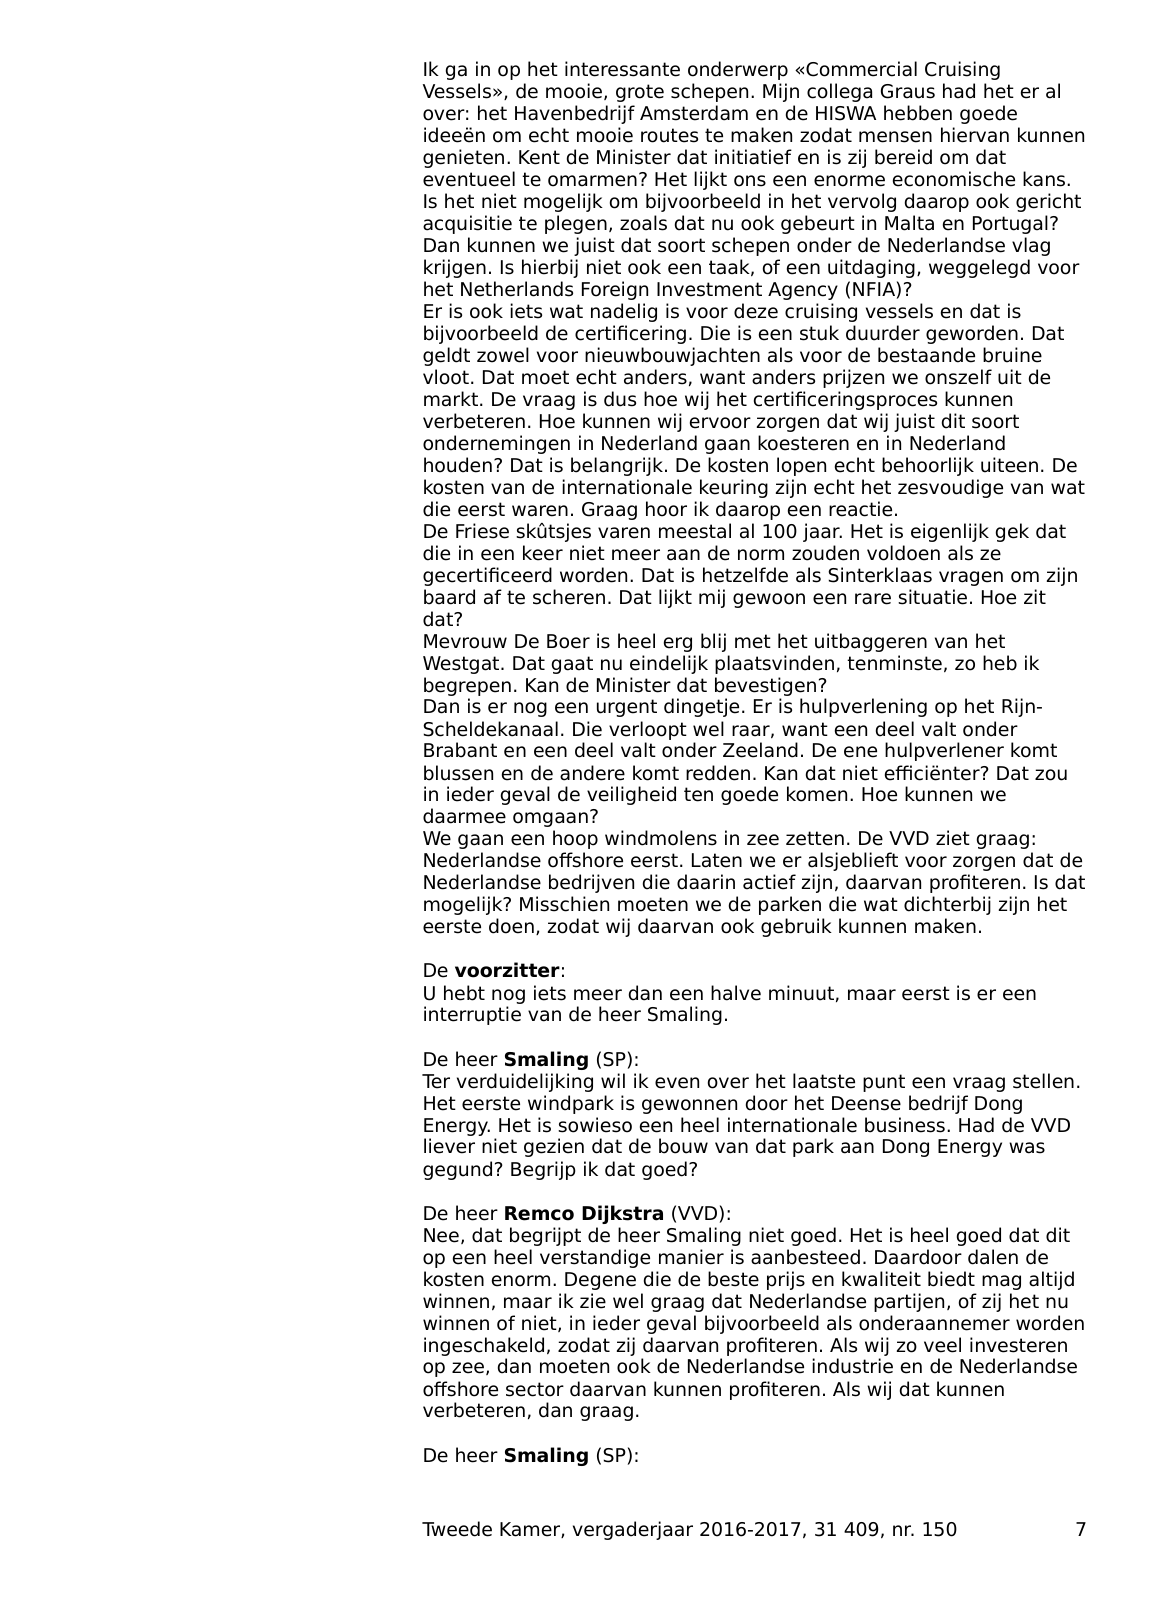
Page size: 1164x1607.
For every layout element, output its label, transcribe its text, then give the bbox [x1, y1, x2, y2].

text Ik ga in op het interessante onderwerp «Commercial Cruising Vessels», de mooie, grote schepen. Mijn collega Graus had het er al over: het Havenbedrijf Amsterdam en de HISWA hebben goede ideeën om echt mooie routes te maken zodat mensen hiervan kunnen genieten. Kent de Minister dat initiatief en is zij bereid om dat eventueel te omarmen? Het lijkt ons een enorme economische kans. Is het niet mogelijk om bijvoorbeeld in het vervolg daarop ook gericht acquisitie te plegen, zoals dat nu ook gebeurt in Malta en Portugal? Dan kunnen we juist dat soort schepen onder de Nederlandse vlag krijgen. Is hierbij niet ook een taak, of een uitdaging, weggelegd voor het Netherlands Foreign Investment Agency (NFIA)? [422, 59, 1087, 301]
text Dan is er nog een urgent dingetje. Er is hulpverlening op het Rijn-Scheldekanaal. Die verloopt wel raar, want een deel valt onder Brabant en een deel valt onder Zeeland. De ene hulpverlener komt blussen en de andere komt redden. Kan dat niet efficiënter? Dat zou in ieder geval de veiligheid ten goede komen. Hoe kunnen we daarmee omgaan? [422, 696, 1087, 828]
text U hebt nog iets meer dan een halve minuut, maar eerst is er een interruptie van de heer Smaling. [422, 982, 1087, 1026]
text Mevrouw De Boer is heel erg blij met het uitbaggeren van het Westgat. Dat gaat nu eindelijk plaatsvinden, tenminste, zo heb ik begrepen. Kan de Minister dat bevestigen? [422, 631, 1087, 696]
text Er is ook iets wat nadelig is voor deze cruising vessels en dat is bijvoorbeeld de certificering. Die is een stuk duurder geworden. Dat geldt zowel voor nieuwbouwjachten als voor de bestaande bruine vloot. Dat moet echt anders, want anders prijzen we onszelf uit de markt. De vraag is dus hoe wij het certificeringsproces kunnen verbeteren. Hoe kunnen wij ervoor zorgen dat wij juist dit soort ondernemingen in Nederland gaan koesteren en in Nederland houden? Dat is belangrijk. De kosten lopen echt behoorlijk uiteen. De kosten van de internationale keuring zijn echt het zesvoudige van wat die eerst waren. Graag hoor ik daarop een reactie. [422, 301, 1087, 521]
text De voorzitter: [422, 960, 1087, 982]
text De Friese skûtsjes varen meestal al 100 jaar. Het is eigenlijk gek dat die in een keer niet meer aan de norm zouden voldoen als ze gecertificeerd worden. Dat is hetzelfde als Sinterklaas vragen om zijn baard af te scheren. Dat lijkt mij gewoon een rare situatie. Hoe zit dat? [422, 521, 1087, 631]
text De heer Remco Dijkstra (VVD): [422, 1203, 1087, 1224]
text Nee, dat begrijpt de heer Smaling niet goed. Het is heel goed dat dit op een heel verstandige manier is aanbesteed. Daardoor dalen de kosten enorm. Degene die de beste prijs en kwaliteit biedt mag altijd winnen, maar ik zie wel graag dat Nederlandse partijen, of zij het nu winnen of niet, in ieder geval bijvoorbeeld als onderaannemer worden ingeschakeld, zodat zij daarvan profiteren. Als wij zo veel investeren op zee, dan moeten ook de Nederlandse industrie en de Nederlandse offshore sector daarvan kunnen profiteren. Als wij dat kunnen verbeteren, dan graag. [422, 1224, 1087, 1422]
text Ter verduidelijking wil ik even over het laatste punt een vraag stellen. Het eerste windpark is gewonnen door het Deense bedrijf Dong Energy. Het is sowieso een heel internationale business. Had de VVD liever niet gezien dat de bouw van dat park aan Dong Energy was gegund? Begrijp ik dat goed? [422, 1071, 1087, 1180]
text De heer Smaling (SP): [422, 1444, 1087, 1467]
text We gaan een hoop windmolens in zee zetten. De VVD ziet graag: Nederlandse offshore eerst. Laten we er alsjeblieft voor zorgen dat de Nederlandse bedrijven die daarin actief zijn, daarvan profiteren. Is dat mogelijk? Misschien moeten we de parken die wat dichterbij zijn het eerste doen, zodat wij daarvan ook gebruik kunnen maken. [422, 828, 1087, 938]
text De heer Smaling (SP): [422, 1048, 1087, 1071]
